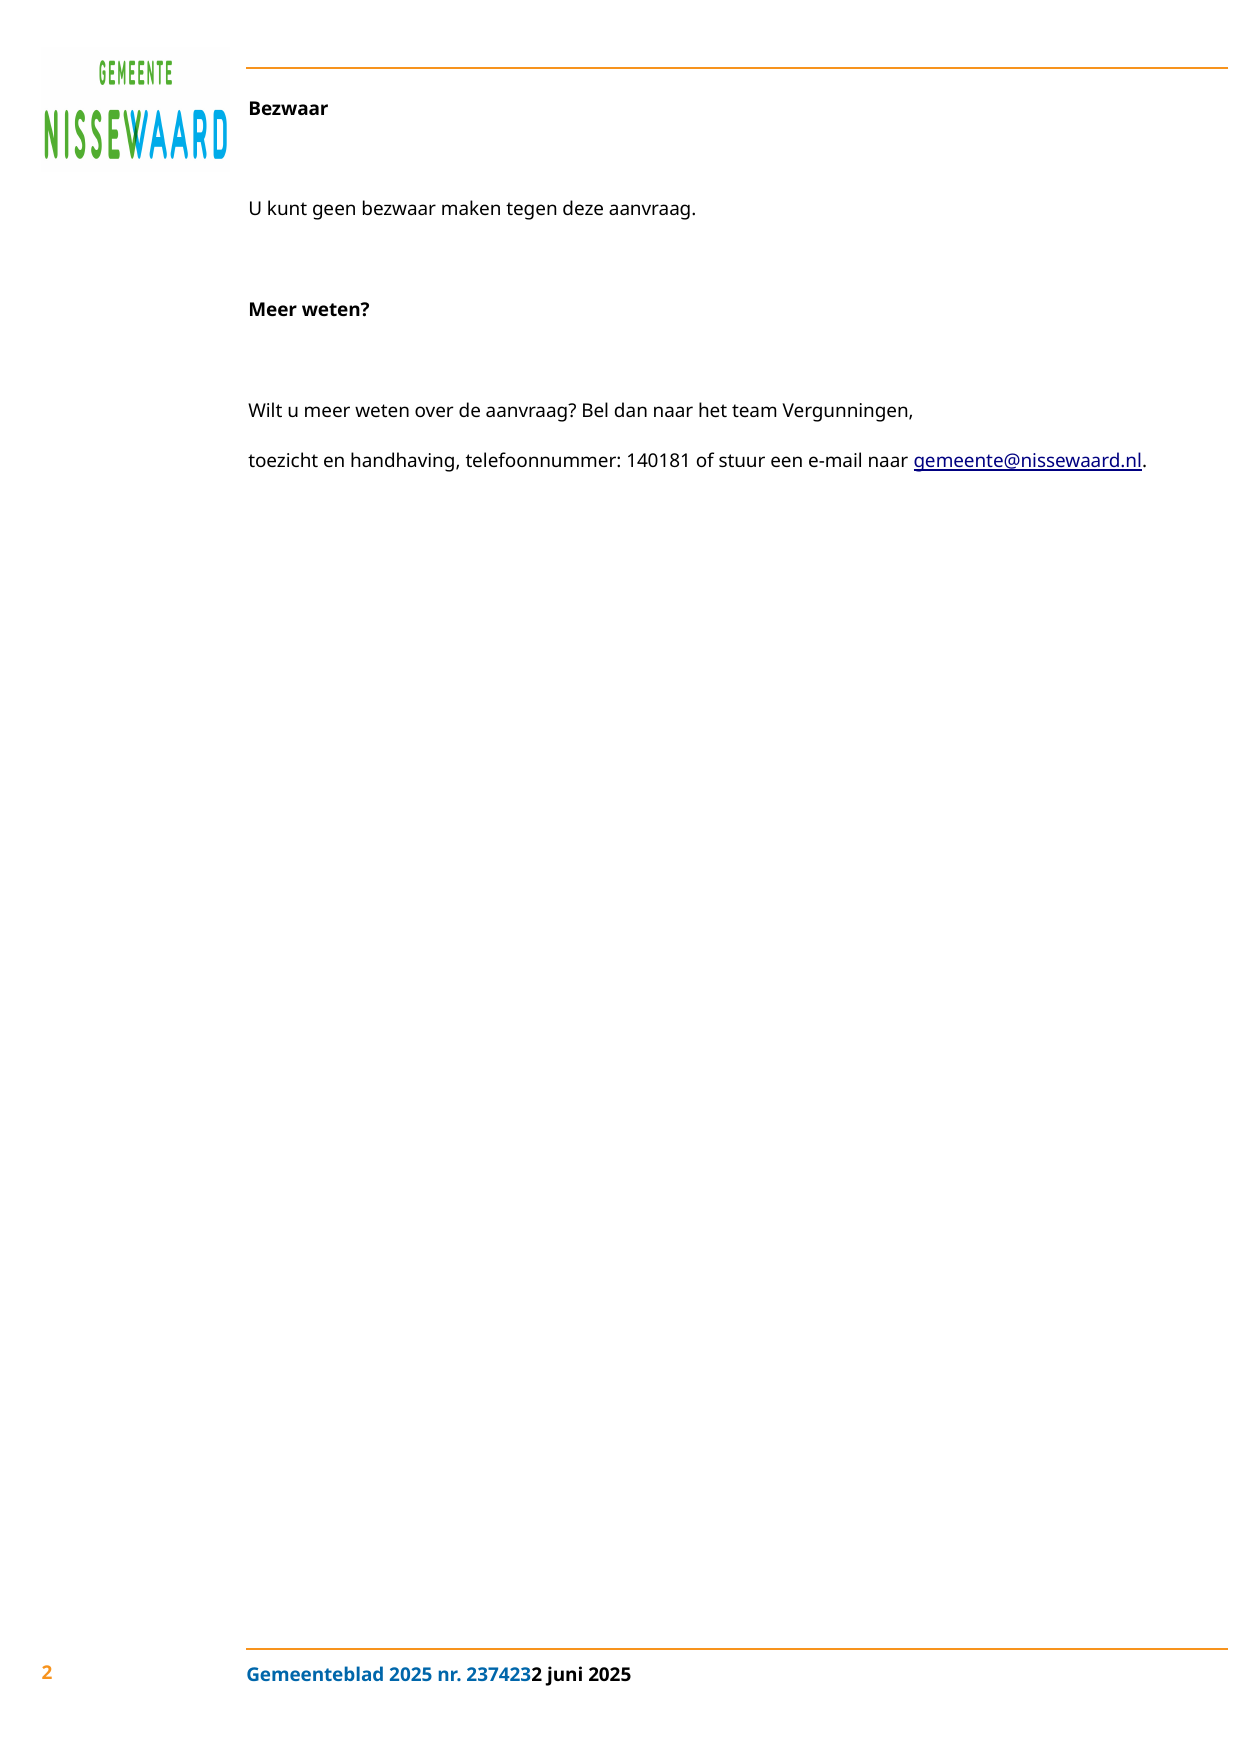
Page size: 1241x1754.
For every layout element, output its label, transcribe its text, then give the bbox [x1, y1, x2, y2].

text Meer weten? [248, 296, 1152, 322]
text toezicht en handhaving, telefoonnummer: 140181 of stuur een e-mail naar gemeente@nissewaard.nl. [248, 448, 1152, 473]
text Wilt u meer weten over de aanvraag? Bel dan naar het team Vergunningen, [248, 397, 1152, 423]
text Bezwaar [248, 95, 1152, 121]
text U kunt geen bezwaar maken tegen deze aanvraag. [248, 196, 1152, 221]
picture [41, 47, 231, 172]
